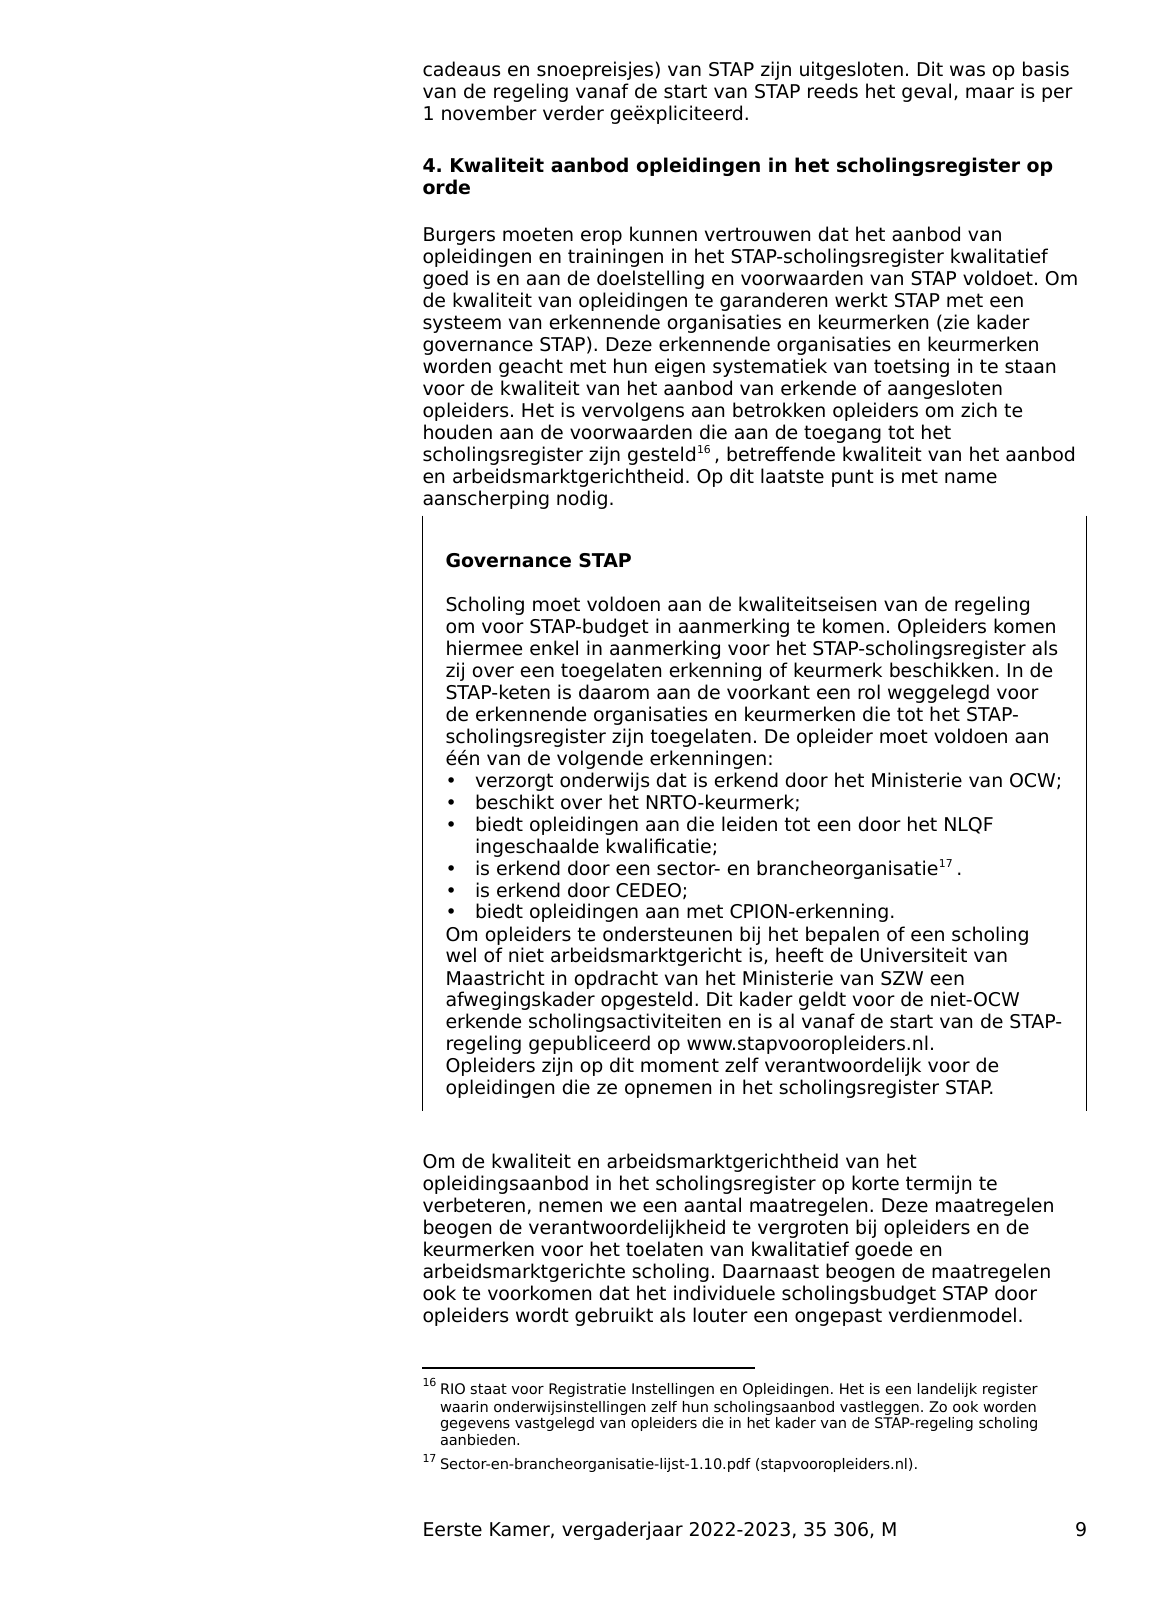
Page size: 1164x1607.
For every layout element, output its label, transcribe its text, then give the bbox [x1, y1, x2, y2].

subtitle 4. Kwaliteit aanbod opleidingen in het scholingsregister op orde [422, 155, 1087, 199]
text RIO staat voor Registratie Instellingen en Opleidingen. Het is een landelijk register waarin onderwijsinstellingen zelf hun scholingsaanbod vastleggen. Zo ook worden gegevens vastgelegd van opleiders die in het kader van de STAP-regeling scholing aanbieden. [422, 1377, 1087, 1449]
text Burgers moeten erop kunnen vertrouwen dat het aanbod van opleidingen en trainingen in het STAP-scholingsregister kwalitatief goed is en aan de doelstelling en voorwaarden van STAP voldoet. Om de kwaliteit van opleidingen te garanderen werkt STAP met een systeem van erkennende organisaties en keurmerken (zie kader governance STAP). Deze erkennende organisaties en keurmerken worden geacht met hun eigen systematiek van toetsing in te staan voor de kwaliteit van het aanbod van erkende of aangesloten opleiders. Het is vervolgens aan betrokken opleiders om zich te houden aan de voorwaarden die aan de toegang tot het scholingsregister zijn gesteld, betreffende kwaliteit van het aanbod en arbeidsmarktgerichtheid. Op dit laatste punt is met name aanscherping nodig. [422, 224, 1087, 510]
text cadeaus en snoepreisjes) van STAP zijn uitgesloten. Dit was op basis van de regeling vanaf de start van STAP reeds het geval, maar is per 1 november verder geëxpliciteerd. [422, 59, 1087, 125]
text Om de kwaliteit en arbeidsmarktgerichtheid van het opleidingsaanbod in het scholingsregister op korte termijn te verbeteren, nemen we een aantal maatregelen. Deze maatregelen beogen de verantwoordelijkheid te vergroten bij opleiders en de keurmerken voor het toelaten van kwalitatief goede en arbeidsmarktgerichte scholing. Daarnaast beogen de maatregelen ook te voorkomen dat het individuele scholingsbudget STAP door opleiders wordt gebruikt als louter een ongepast verdienmodel. [422, 1151, 1087, 1327]
table_header Governance STAP Scholing moet voldoen aan de kwaliteitseisen van de regeling om voor STAP-budget in aanmerking te komen. Opleiders komen hiermee enkel in aanmerking voor het STAP-scholingsregister als zij over een toegelaten erkenning of keurmerk beschikken. In de STAP-keten is daarom aan de voorkant een rol weggelegd voor de erkennende organisaties en keurmerken die tot het STAP-scholingsregister zijn toegelaten. De opleider moet voldoen aan één van de volgende erkenningen: • verzorgt onderwijs dat is erkend door het Ministerie van OCW; • beschikt over het NRTO-keurmerk; • biedt opleidingen aan die leiden tot een door het NLQF ingeschaalde kwalificatie; • is erkend door een sector- en brancheorganisatie. • is erkend door CEDEO; • biedt opleidingen aan met CPION-erkenning. Om opleiders te ondersteunen bij het bepalen of een scholing wel of niet arbeidsmarktgericht is, heeft de Universiteit van Maastricht in opdracht van het Ministerie van SZW een afwegingskader opgesteld. Dit kader geldt voor de niet-OCW erkende scholingsactiviteiten en is al vanaf de start van de STAP-regeling gepubliceerd op www.stapvooropleiders.nl. Opleiders zijn op dit moment zelf verantwoordelijk voor de opleidingen die ze opnemen in het scholingsregister STAP. [423, 516, 1086, 1111]
